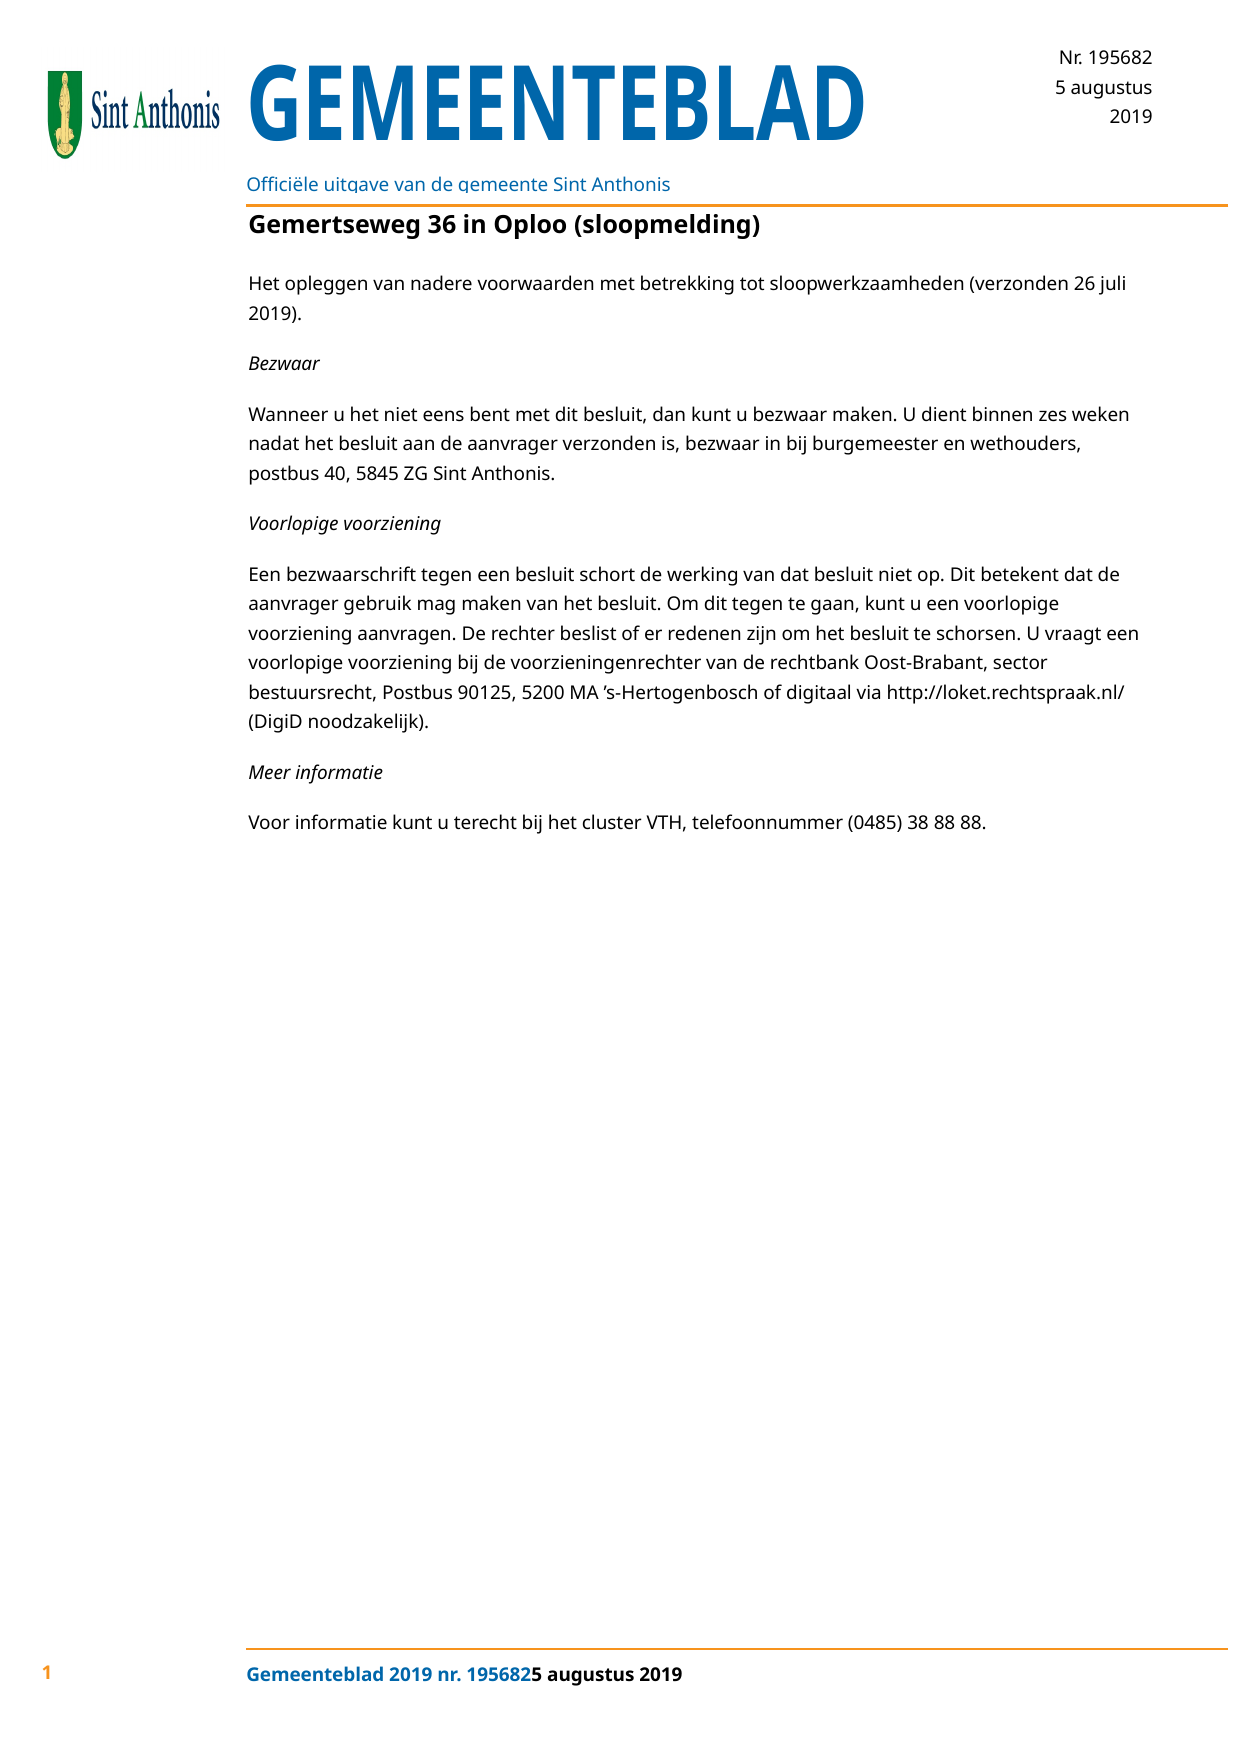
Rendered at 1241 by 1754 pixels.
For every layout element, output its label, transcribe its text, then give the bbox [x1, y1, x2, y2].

text Bezwaar [248, 350, 1152, 376]
text Een bezwaarschrift tegen een besluit schort de werking van dat besluit niet op. Dit betekent dat de aanvrager gebruik mag maken van het besluit. Om dit tegen te gaan, kunt u een voorlopige voorziening aanvragen. De rechter beslist of er redenen zijn om het besluit te schorsen. U vraagt een voorlopige voorziening bij de voorzieningenrechter van de rechtbank Oost-Brabant, sector bestuursrecht, Postbus 90125, 5200 MA ’s-Hertogenbosch of digitaal via http://loket.rechtspraak.nl/ (DigiD noodzakelijk). [248, 561, 1152, 734]
text Het opleggen van nadere voorwaarden met betrekking tot sloopwerkzaamheden (verzonden 26 juli 2019). [248, 270, 1152, 326]
picture [41, 47, 231, 172]
text Gemertseweg 36 in Oploo (sloopmelding) [248, 207, 1152, 241]
text Wanneer u het niet eens bent met dit besluit, dan kunt u bezwaar maken. U dient binnen zes weken nadat het besluit aan de aanvrager verzonden is, bezwaar in bij burgemeester en wethouders, postbus 40, 5845 ZG Sint Anthonis. [248, 401, 1152, 486]
text Voorlopige voorziening [248, 510, 1152, 536]
text Meer informatie [248, 759, 1152, 785]
text Voor informatie kunt u terecht bij het cluster VTH, telefoonnummer (0485) 38 88 88. [248, 809, 1152, 835]
